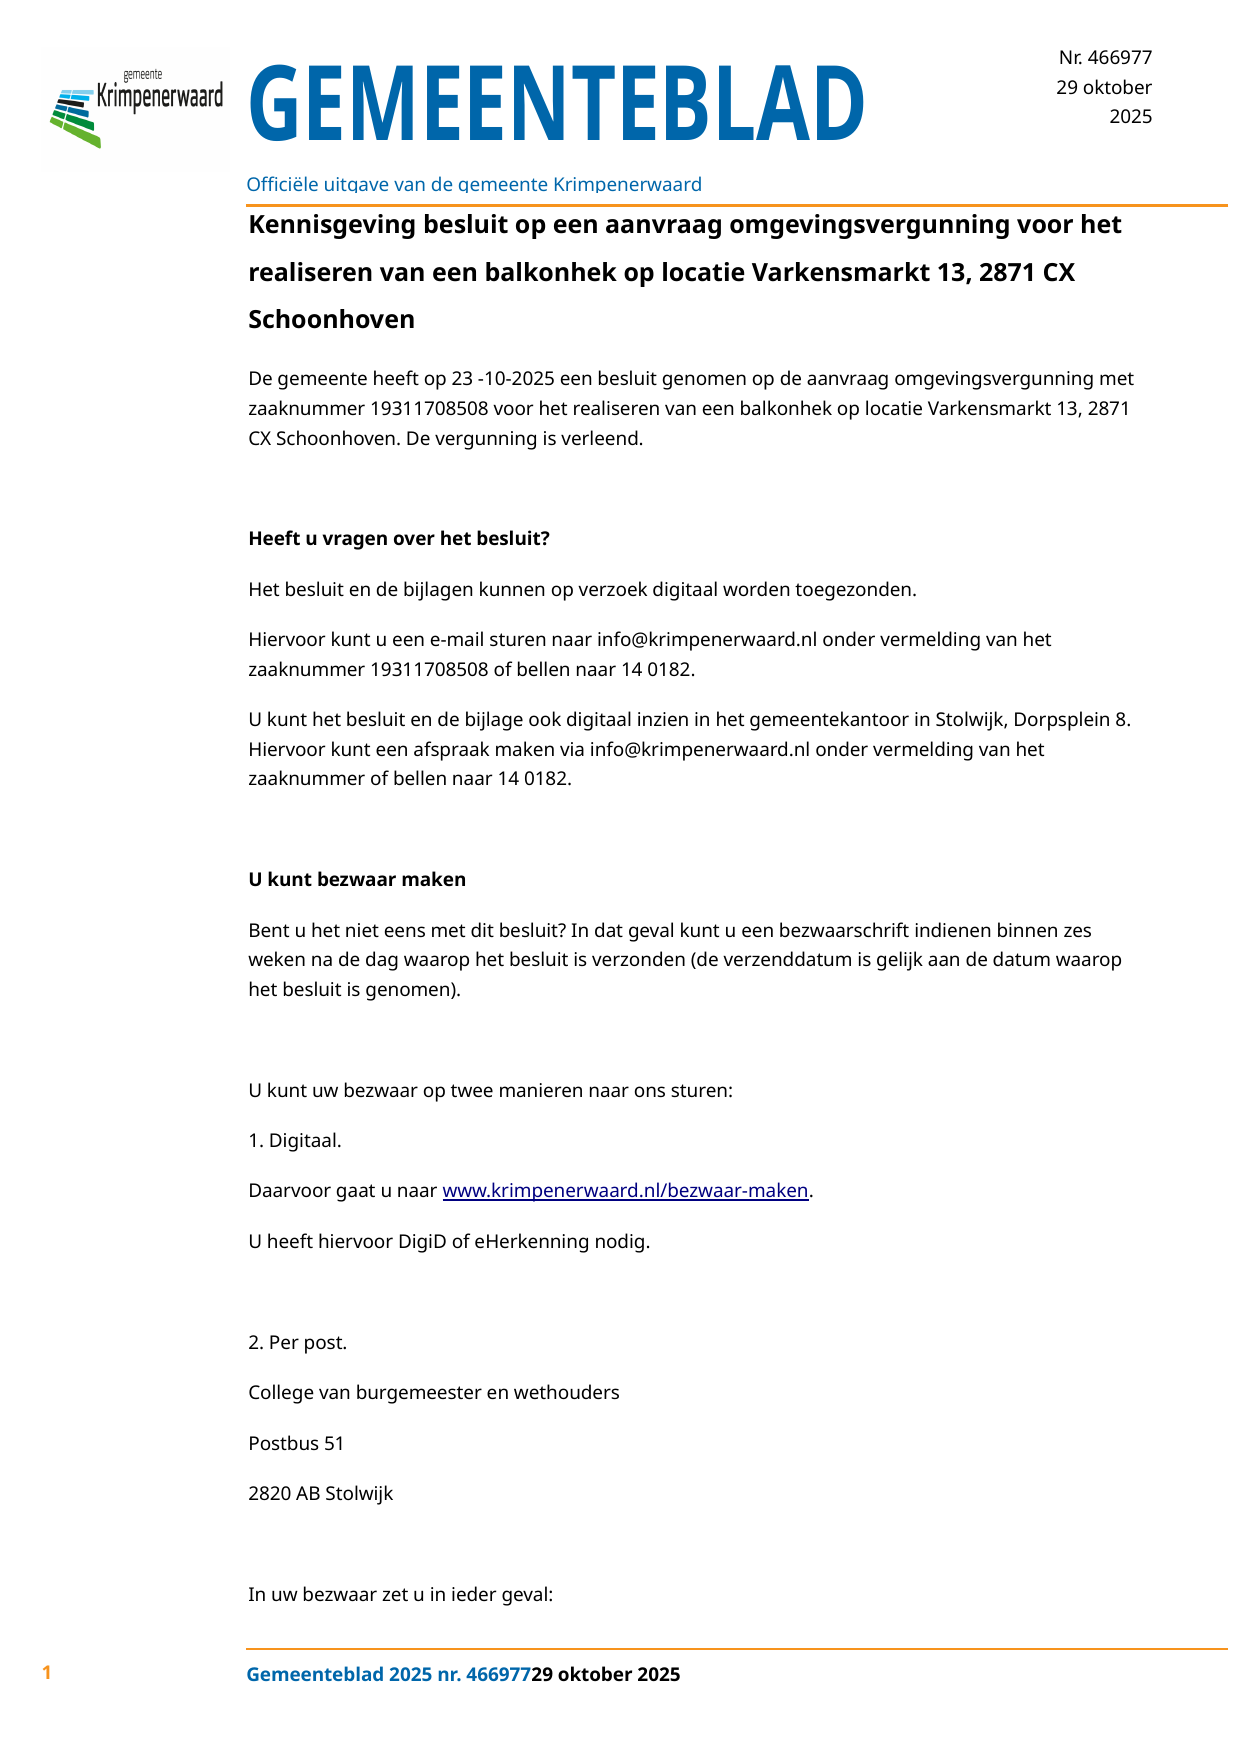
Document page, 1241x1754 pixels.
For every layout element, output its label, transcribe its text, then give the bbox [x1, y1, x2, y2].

text Het besluit en de bijlagen kunnen op verzoek digitaal worden toegezonden. [248, 576, 1152, 602]
text De gemeente heeft op 23 -10-2025 een besluit genomen op de aanvraag omgevingsvergunning met zaaknummer 19311708508 voor het realiseren van een balkonhek op locatie Varkensmarkt 13, 2871 CX Schoonhoven. De vergunning is verleend. [248, 366, 1152, 450]
text 2820 AB Stolwijk [248, 1480, 1152, 1506]
picture [41, 47, 231, 172]
text U kunt uw bezwaar op twee manieren naar ons sturen: [248, 1077, 1152, 1102]
text 2. Per post. [248, 1329, 1152, 1354]
text Heeft u vragen over het besluit? [248, 526, 1152, 551]
text Postbus 51 [248, 1430, 1152, 1455]
text In uw bezwaar zet u in ieder geval: [248, 1581, 1152, 1607]
text College van burgemeester en wethouders [248, 1379, 1152, 1405]
text Hiervoor kunt u een e-mail sturen naar info@krimpenerwaard.nl onder vermelding van het zaaknummer 19311708508 of bellen naar 14 0182. [248, 626, 1152, 682]
text Kennisgeving besluit op een aanvraag omgevingsvergunning voor het realiseren van een balkonhek op locatie Varkensmarkt 13, 2871 CX Schoonhoven [248, 207, 1152, 336]
text Bent u het niet eens met dit besluit? In dat geval kunt u een bezwaarschrift indienen binnen zes weken na de dag waarop het besluit is verzonden (de verzenddatum is gelijk aan de datum waarop het besluit is genomen). [248, 917, 1152, 1002]
text U kunt bezwaar maken [248, 866, 1152, 892]
text U heeft hiervoor DigiD of eHerkenning nodig. [248, 1228, 1152, 1254]
text 1. Digitaal. [248, 1127, 1152, 1153]
text Daarvoor gaat u naar www.krimpenerwaard.nl/bezwaar-maken. [248, 1178, 1152, 1203]
text U kunt het besluit en de bijlage ook digitaal inzien in het gemeentekantoor in Stolwijk, Dorpsplein 8. Hiervoor kunt een afspraak maken via info@krimpenerwaard.nl onder vermelding van het zaaknummer of bellen naar 14 0182. [248, 706, 1152, 791]
